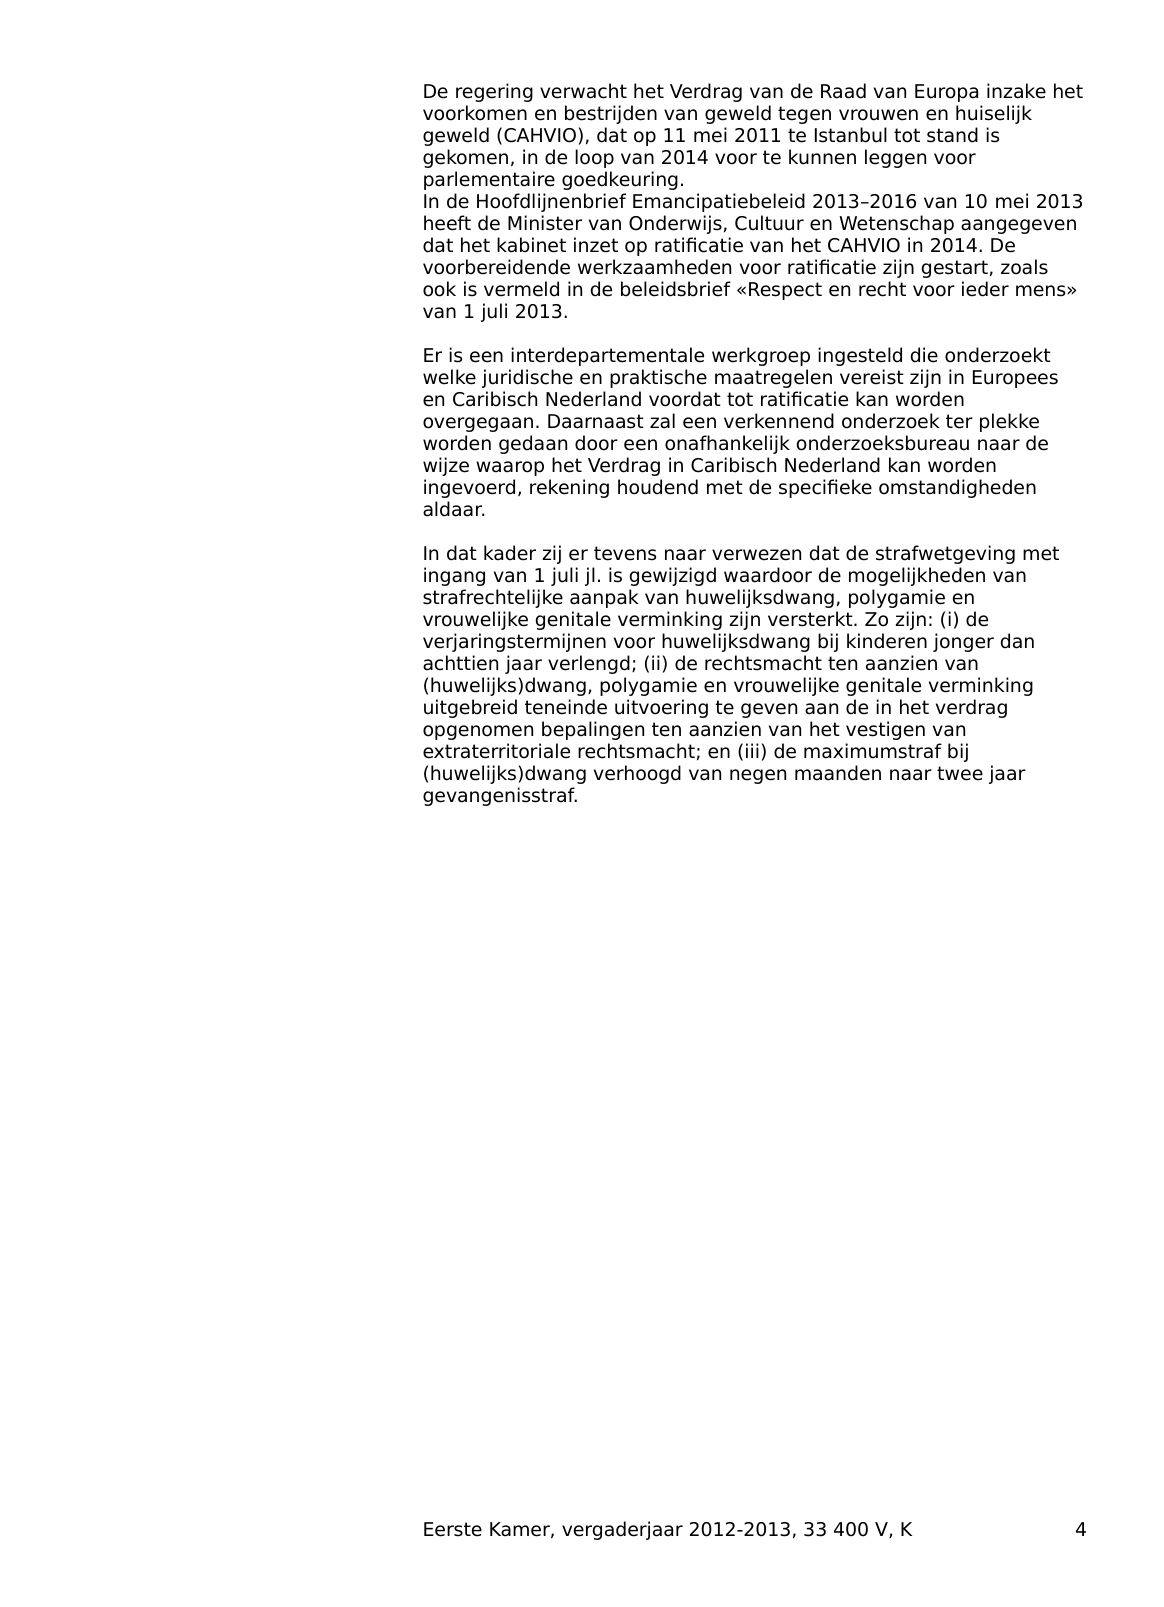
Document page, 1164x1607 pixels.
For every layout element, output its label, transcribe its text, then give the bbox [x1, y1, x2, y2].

text In dat kader zij er tevens naar verwezen dat de strafwetgeving met ingang van 1 juli jl. is gewijzigd waardoor de mogelijkheden van strafrechtelijke aanpak van huwelijksdwang, polygamie en vrouwelijke genitale verminking zijn versterkt. Zo zijn: (i) de verjaringstermijnen voor huwelijksdwang bij kinderen jonger dan achttien jaar verlengd; (ii) de rechtsmacht ten aanzien van (huwelijks)dwang, polygamie en vrouwelijke genitale verminking uitgebreid teneinde uitvoering te geven aan de in het verdrag opgenomen bepalingen ten aanzien van het vestigen van extraterritoriale rechtsmacht; en (iii) de maximumstraf bij (huwelijks)dwang verhoogd van negen maanden naar twee jaar gevangenisstraf. [422, 543, 1087, 807]
text De regering verwacht het Verdrag van de Raad van Europa inzake het voorkomen en bestrijden van geweld tegen vrouwen en huiselijk geweld (CAHVIO), dat op 11 mei 2011 te Istanbul tot stand is gekomen, in de loop van 2014 voor te kunnen leggen voor parlementaire goedkeuring. [422, 81, 1087, 191]
text In de Hoofdlijnenbrief Emancipatiebeleid 2013–2016 van 10 mei 2013 heeft de Minister van Onderwijs, Cultuur en Wetenschap aangegeven dat het kabinet inzet op ratificatie van het CAHVIO in 2014. De voorbereidende werkzaamheden voor ratificatie zijn gestart, zoals ook is vermeld in de beleidsbrief «Respect en recht voor ieder mens» van 1 juli 2013. [422, 191, 1087, 323]
text Er is een interdepartementale werkgroep ingesteld die onderzoekt welke juridische en praktische maatregelen vereist zijn in Europees en Caribisch Nederland voordat tot ratificatie kan worden overgegaan. Daarnaast zal een verkennend onderzoek ter plekke worden gedaan door een onafhankelijk onderzoeksbureau naar de wijze waarop het Verdrag in Caribisch Nederland kan worden ingevoerd, rekening houdend met de specifieke omstandigheden aldaar. [422, 345, 1087, 521]
